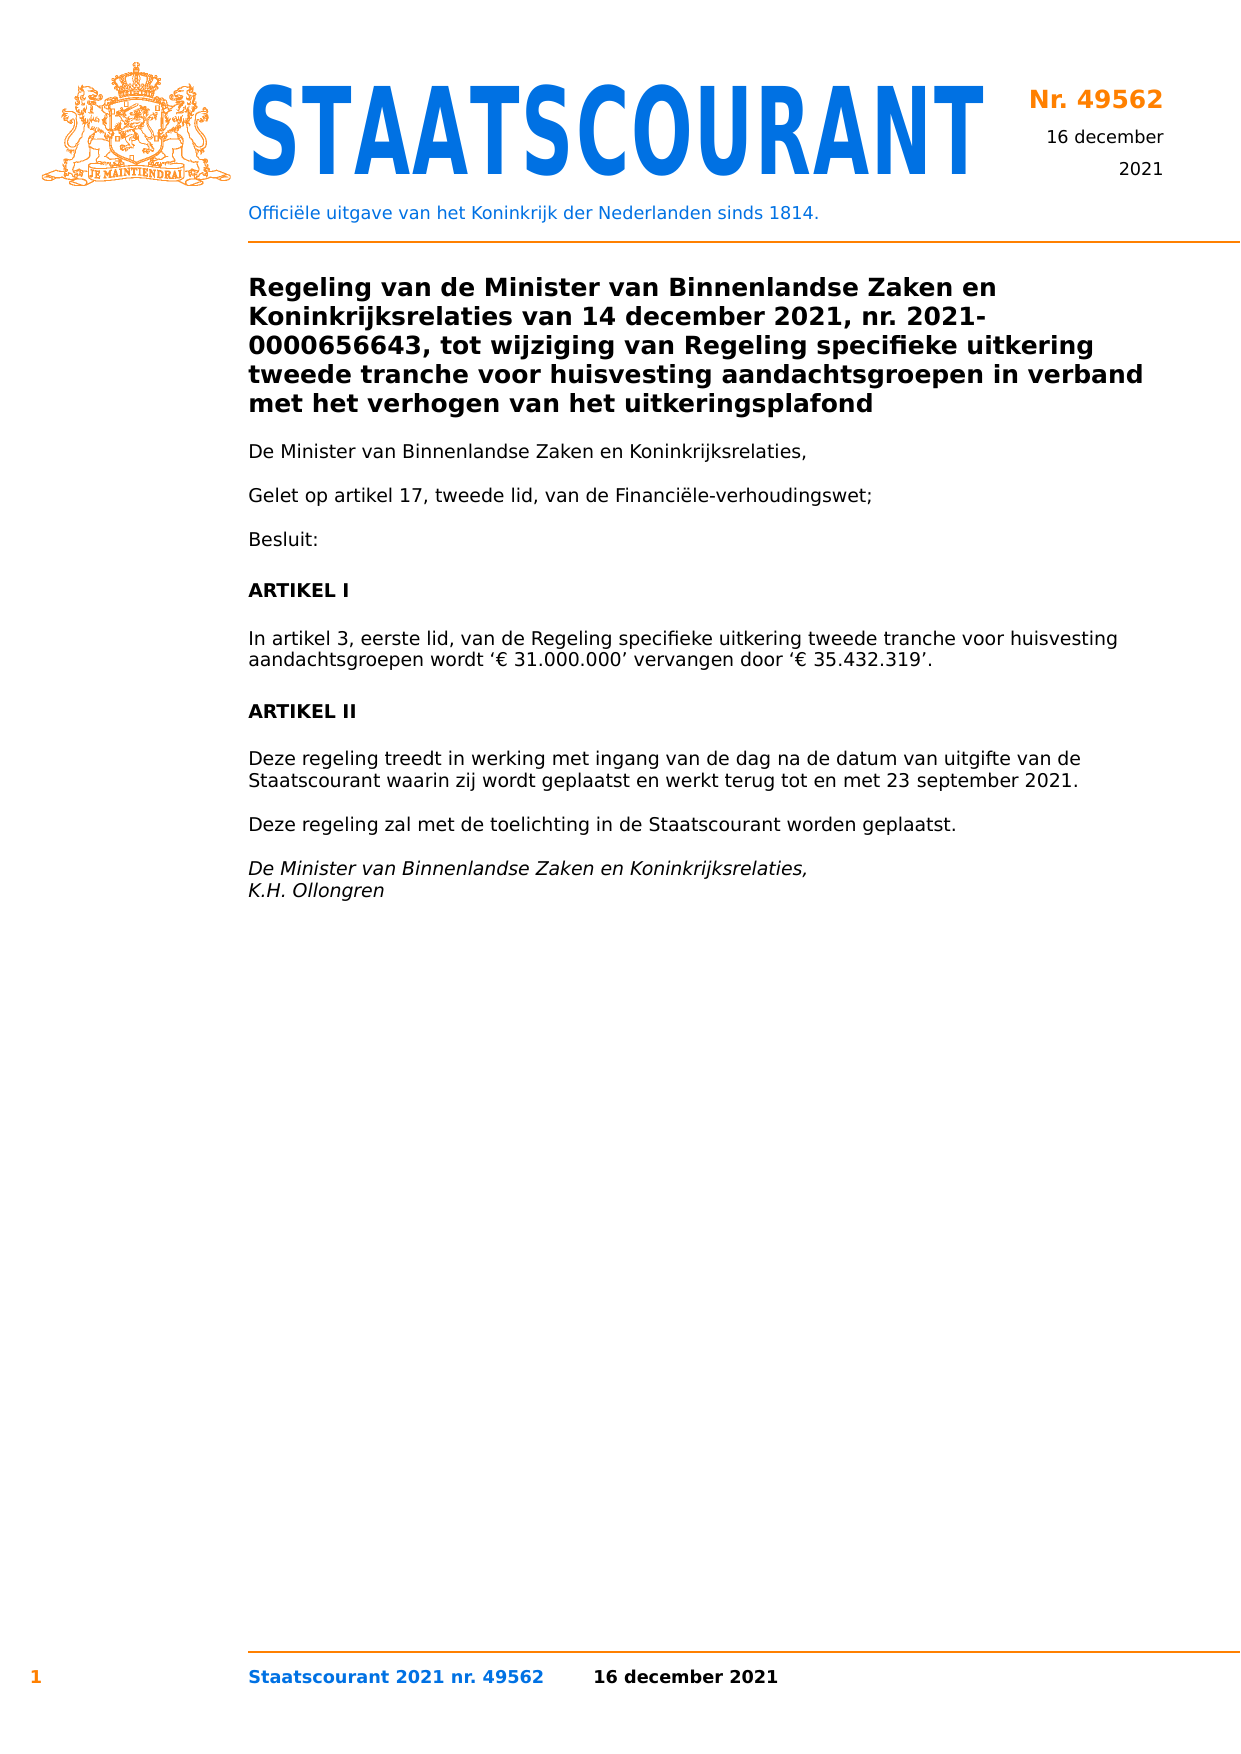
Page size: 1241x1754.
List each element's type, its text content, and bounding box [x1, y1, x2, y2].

table_cell Officiële uitgave van het Koninkrijk der Nederlanden sinds 1814. [248, 203, 1240, 241]
subtitle ARTIKEL I [248, 580, 1163, 602]
text De Minister van Binnenlandse Zaken en Koninkrijksrelaties, K.H. Ollongren [248, 858, 1163, 902]
text Gelet op artikel 17, tweede lid, van de Financiële-verhoudingswet; [248, 484, 1163, 507]
text Deze regeling zal met de toelichting in de Staatscourant worden geplaatst. [248, 814, 1163, 836]
table_cell 2021 [998, 153, 1240, 203]
text Besluit: [248, 528, 1163, 550]
text Deze regeling treedt in werking met ingang van de dag na de datum van uitgifte van de Staatscourant waarin zij wordt geplaatst en werkt terug tot en met 23 september 2021. [248, 748, 1163, 792]
text De Minister van Binnenlandse Zaken en Koninkrijksrelaties, [248, 441, 1163, 463]
table_cell 16 december [998, 121, 1240, 153]
text In artikel 3, eerste lid, van de Regeling specifieke uitkering tweede tranche voor huisvesting aandachtsgroepen wordt ‘€ 31.000.000’ vervangen door ‘€ 35.432.319’. [248, 627, 1163, 671]
table_header [25, 62, 248, 241]
table_header Nr. 49562 [998, 62, 1240, 121]
subtitle Regeling van de Minister van Binnenlandse Zaken en Koninkrijksrelaties van 14 december 2021, nr. 2021-0000656643, tot wijziging van Regeling specifieke uitkering tweede tranche voor huisvesting aandachtsgroepen in verband met het verhogen van het uitkeringsplafond [248, 273, 1163, 419]
subtitle ARTIKEL II [248, 701, 1163, 723]
table_header STAATSCOURANT [248, 62, 998, 203]
picture [41, 62, 231, 186]
